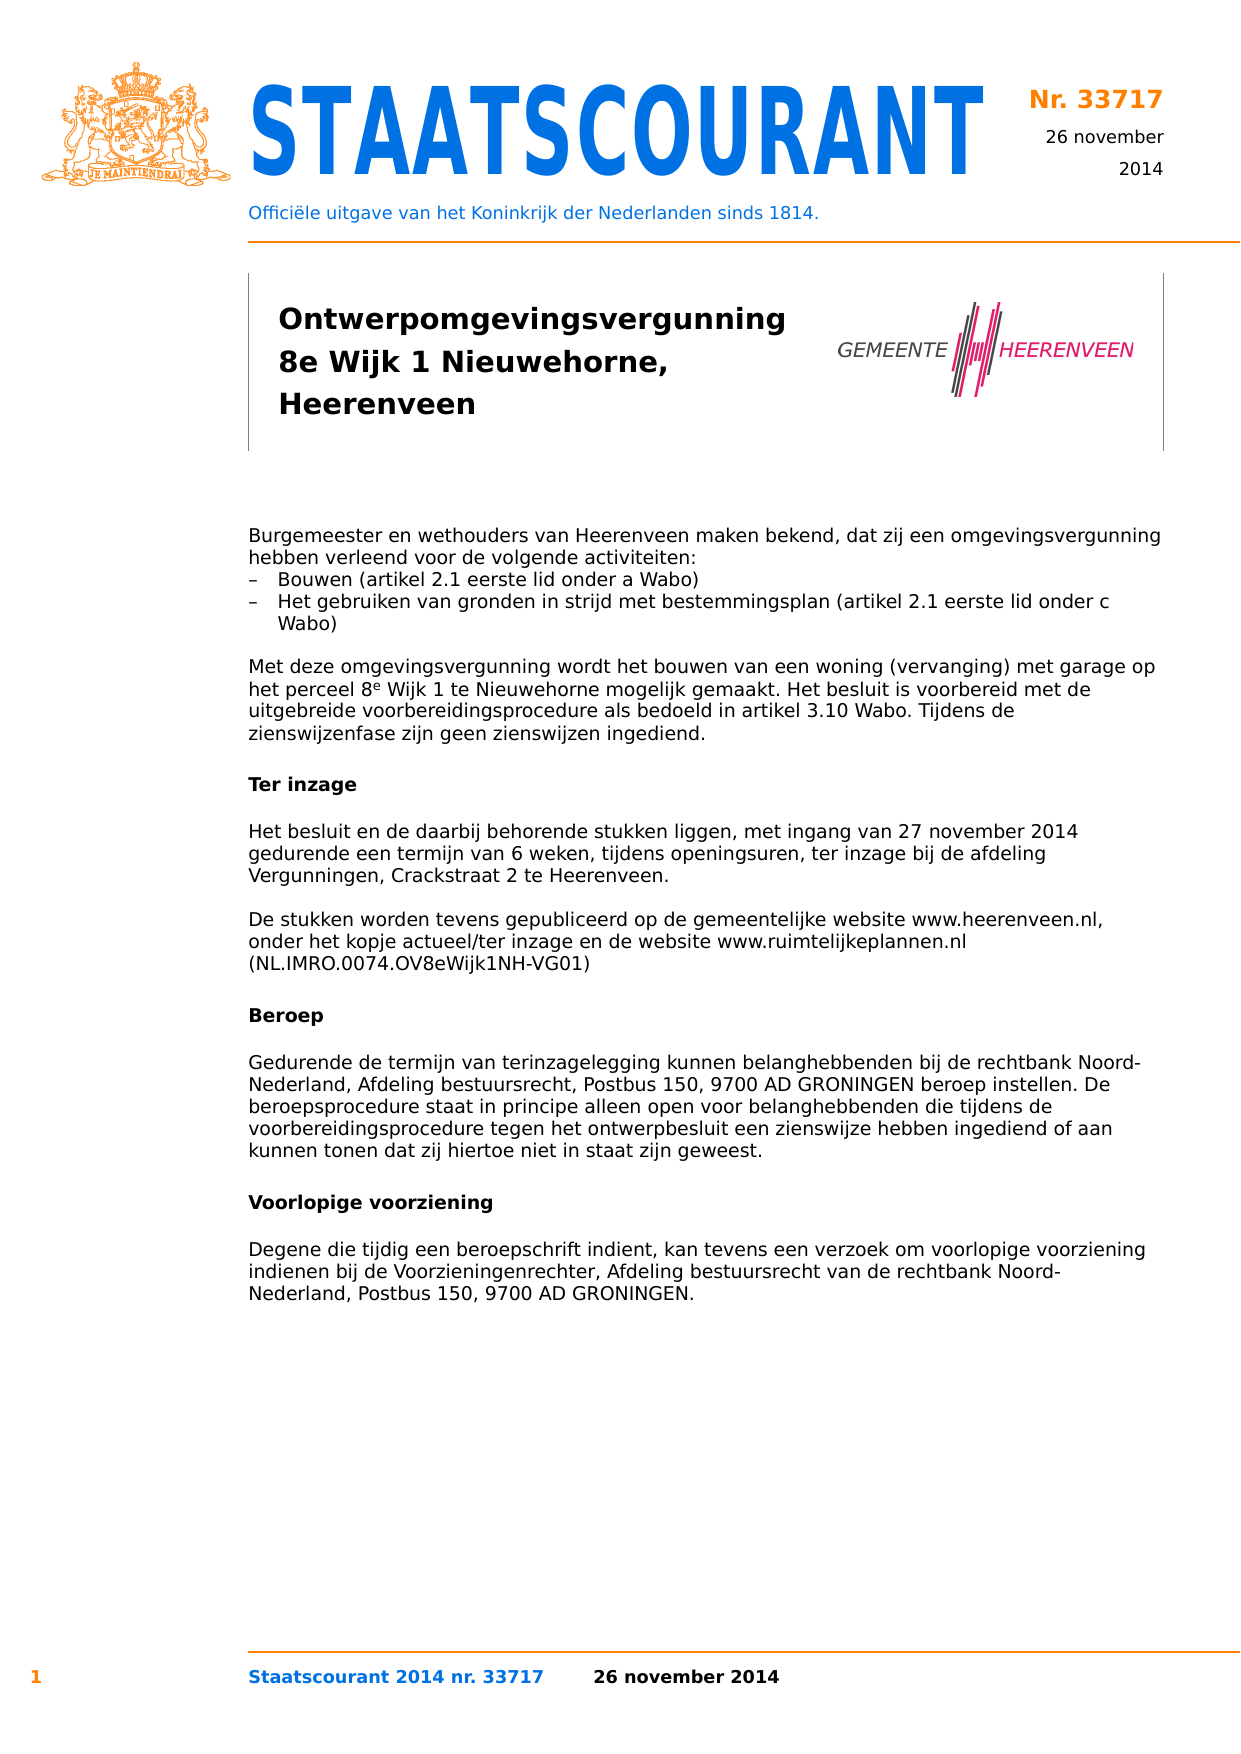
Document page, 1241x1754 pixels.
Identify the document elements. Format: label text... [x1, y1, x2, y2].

subtitle Ter inzage [248, 774, 1163, 796]
text Met deze omgevingsvergunning wordt het bouwen van een woning (vervanging) met garage op het perceel 8e Wijk 1 te Nieuwehorne mogelijk gemaakt. Het besluit is voorbereid met de uitgebreide voorbereidingsprocedure als bedoeld in artikel 3.10 Wabo. Tijdens de zienswijzenfase zijn geen zienswijzen ingediend. [248, 656, 1163, 744]
text – Het gebruiken van gronden in strijd met bestemmingsplan (artikel 2.1 eerste lid onder c Wabo) [248, 591, 1163, 634]
table_header STAATSCOURANT [248, 62, 998, 203]
subtitle Voorlopige voorziening [248, 1192, 1163, 1214]
table_cell 2014 [998, 153, 1240, 203]
table_header Nr. 33717 [998, 62, 1240, 121]
text – Bouwen (artikel 2.1 eerste lid onder a Wabo) [248, 569, 1163, 591]
text Gedurende de termijn van terinzagelegging kunnen belanghebbenden bij de rechtbank Noord-Nederland, Afdeling bestuursrecht, Postbus 150, 9700 AD GRONINGEN beroep instellen. De beroepsprocedure staat in principe alleen open voor belanghebbenden die tijdens de voorbereidingsprocedure tegen het ontwerpbesluit een zienswijze hebben ingediend of aan kunnen tonen dat zij hiertoe niet in staat zijn geweest. [248, 1052, 1163, 1162]
subtitle Beroep [248, 1005, 1163, 1027]
text Degene die tijdig een beroepschrift indient, kan tevens een verzoek om voorlopige voorziening indienen bij de Voorzieningenrechter, Afdeling bestuursrecht van de rechtbank Noord-Nederland, Postbus 150, 9700 AD GRONINGEN. [248, 1239, 1163, 1305]
picture [838, 302, 1134, 397]
table_cell 26 november [998, 121, 1240, 153]
subtitle Ontwerpomgevingsvergunning 8e Wijk 1 Nieuwehorne, Heerenveen [249, 273, 1163, 451]
text Burgemeester en wethouders van Heerenveen maken bekend, dat zij een omgevingsvergunning hebben verleend voor de volgende activiteiten: [248, 525, 1163, 569]
picture [41, 62, 231, 186]
table_header [25, 62, 248, 241]
text Het besluit en de daarbij behorende stukken liggen, met ingang van 27 november 2014 gedurende een termijn van 6 weken, tijdens openingsuren, ter inzage bij de afdeling Vergunningen, Crackstraat 2 te Heerenveen. [248, 821, 1163, 887]
text De stukken worden tevens gepubliceerd op de gemeentelijke website www.heerenveen.nl, onder het kopje actueel/ter inzage en de website www.ruimtelijkeplannen.nl (NL.IMRO.0074.OV8eWijk1NH-VG01) [248, 909, 1163, 975]
table_cell Officiële uitgave van het Koninkrijk der Nederlanden sinds 1814. [248, 203, 1240, 241]
